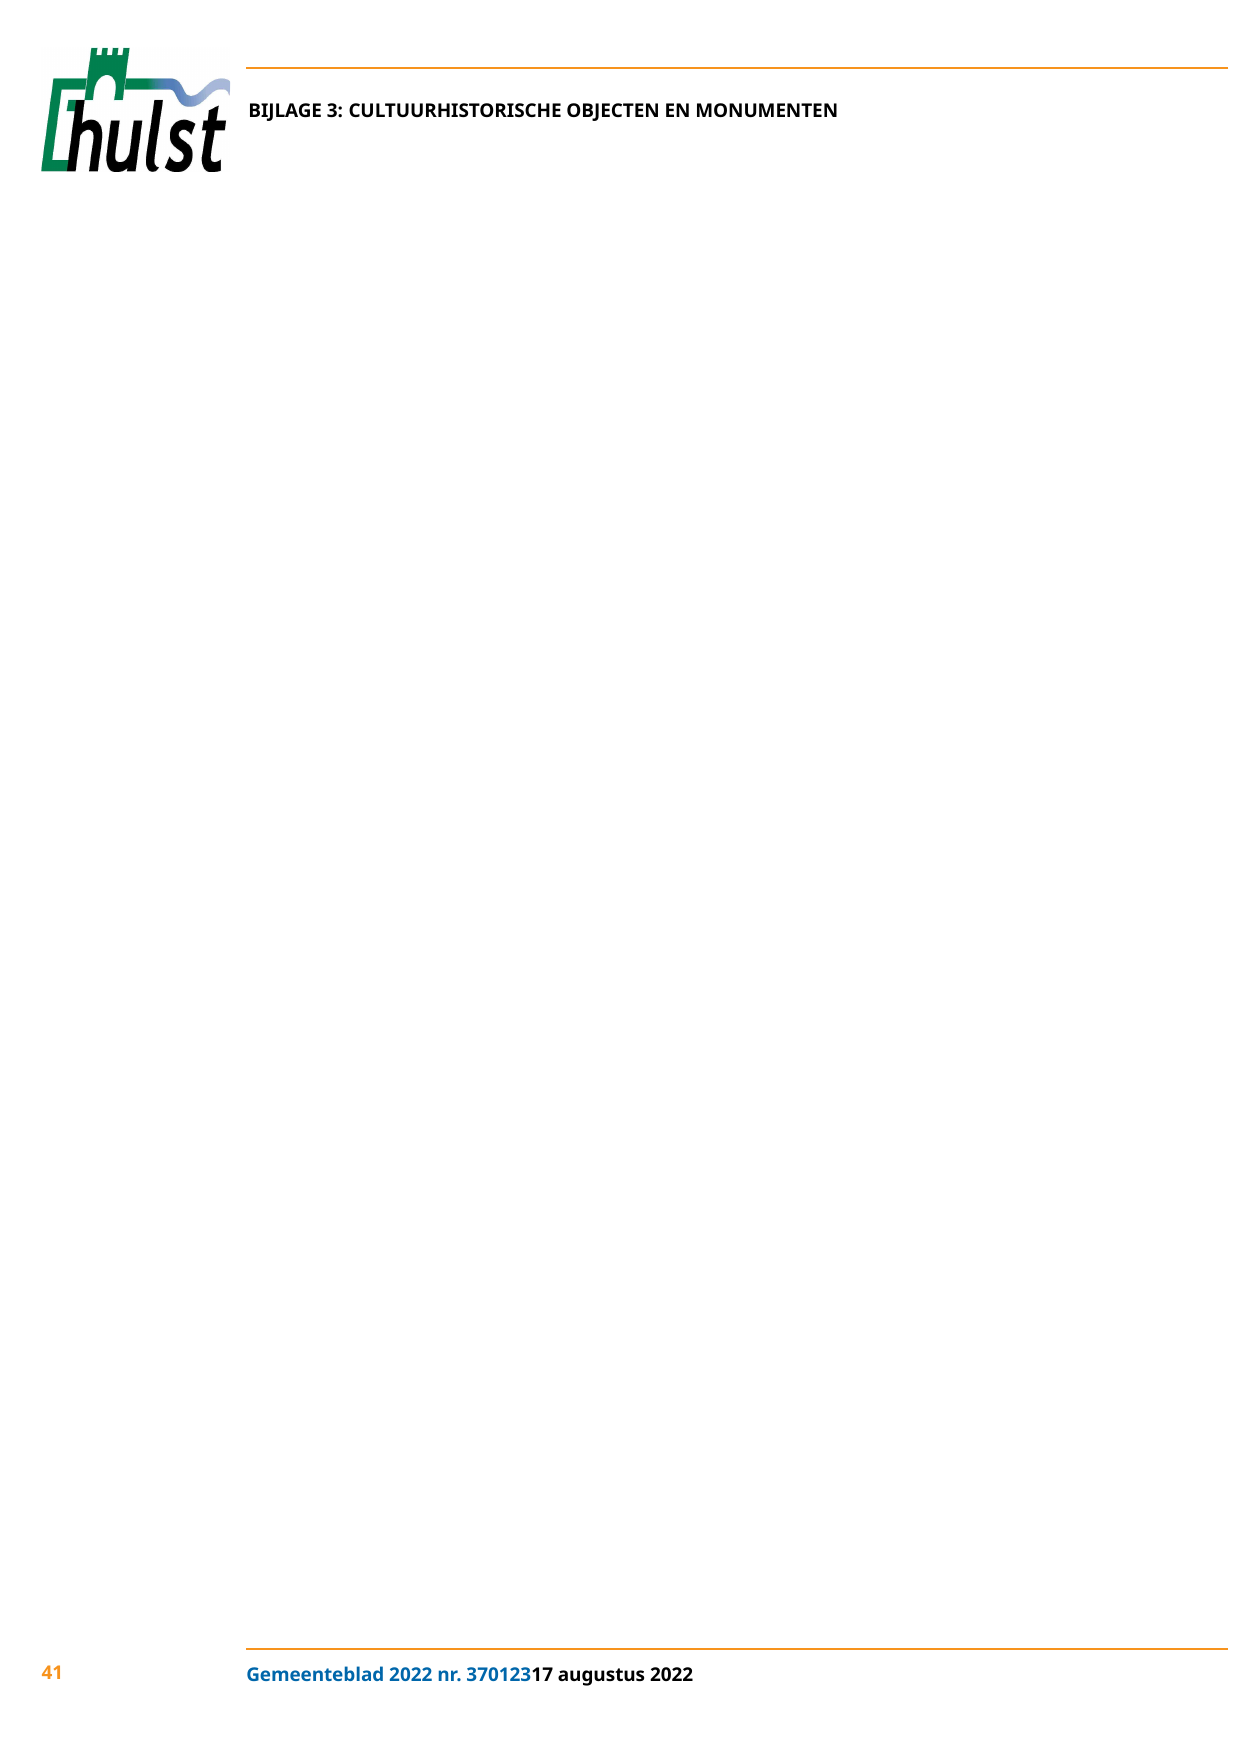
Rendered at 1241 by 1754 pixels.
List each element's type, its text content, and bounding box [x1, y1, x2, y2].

text BIJLAGE 3: CULTUURHISTORISCHE OBJECTEN EN MONUMENTEN [248, 95, 1152, 123]
picture [41, 47, 231, 172]
